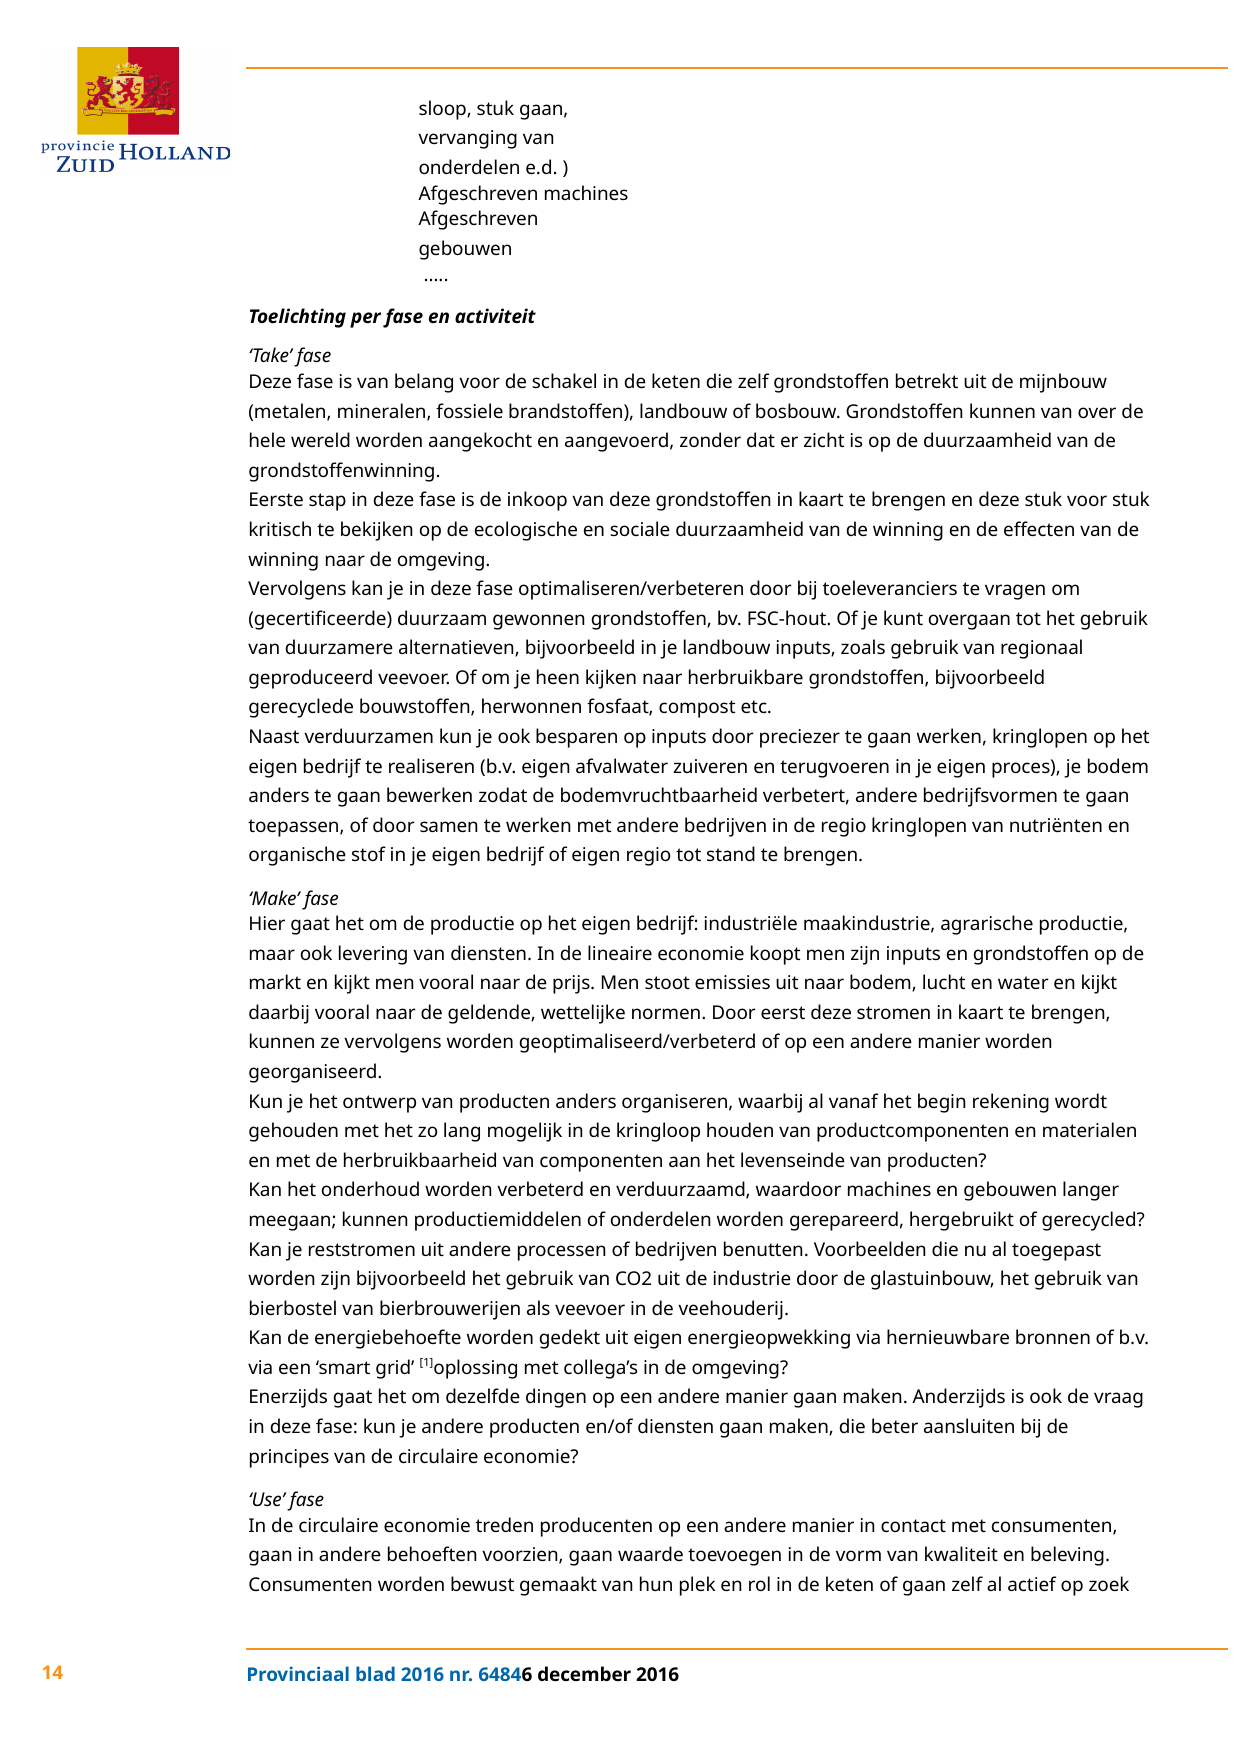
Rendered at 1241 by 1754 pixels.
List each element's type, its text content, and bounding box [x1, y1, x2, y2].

text Kan de energiebehoefte worden gedekt uit eigen energieopwekking via hernieuwbare bronnen of b.v. via een ‘smart grid’ [1]oplossing met collega’s in de omgeving? [248, 1324, 1152, 1380]
table_cell [248, 95, 418, 180]
text ‘Make’ fase [248, 885, 1152, 910]
table_cell [804, 261, 974, 286]
table_cell [248, 205, 418, 261]
table_cell [974, 261, 1152, 286]
text Vervolgens kan je in deze fase optimaliseren/verbeteren door bij toeleveranciers te vragen om (gecertificeerde) duurzaam gewonnen grondstoffen, bv. FSC-hout. Of je kunt overgaan tot het gebruik van duurzamere alternatieven, bijvoorbeeld in je landbouw inputs, zoals gebruik van regionaal geproduceerd veevoer. Of om je heen kijken naar herbruikbare grondstoffen, bijvoorbeeld gerecyclede bouwstoffen, herwonnen fosfaat, compost etc. [248, 575, 1152, 719]
table_cell sloop, stuk gaan, vervanging van onderdelen e.d. ) [418, 95, 633, 180]
table_cell [633, 261, 803, 286]
table_cell [633, 205, 803, 261]
table_cell [804, 205, 974, 261]
table_cell [804, 95, 974, 180]
table_cell [974, 180, 1152, 205]
text Kan het onderhoud worden verbeterd en verduurzaamd, waardoor machines en gebouwen langer meegaan; kunnen productiemiddelen of onderdelen worden gerepareerd, hergebruikt of gerecycled? [248, 1177, 1152, 1232]
table_cell Afgeschreven gebouwen [418, 205, 633, 261]
text Toelichting per fase en activiteit [248, 303, 1152, 329]
text Enerzijds gaat het om dezelfde dingen op een andere manier gaan maken. Anderzijds is ook de vraag in deze fase: kun je andere producten en/of diensten gaan maken, die beter aansluiten bij de principes van de circulaire economie? [248, 1384, 1152, 1469]
table_cell [974, 205, 1152, 261]
text Kun je het ontwerp van producten anders organiseren, waarbij al vanaf het begin rekening wordt gehouden met het zo lang mogelijk in de kringloop houden van productcomponenten en materialen en met de herbruikbaarheid van componenten aan het levenseinde van producten? [248, 1088, 1152, 1173]
text ‘Take’ fase [248, 342, 1152, 368]
text Naast verduurzamen kun je ook besparen op inputs door preciezer te gaan werken, kringlopen op het eigen bedrijf te realiseren (b.v. eigen afvalwater zuiveren en terugvoeren in je eigen proces), je bodem anders te gaan bewerken zodat de bodemvruchtbaarheid verbetert, andere bedrijfsvormen te gaan toepassen, of door samen te werken met andere bedrijven in de regio kringlopen van nutriënten en organische stof in je eigen bedrijf of eigen regio tot stand te brengen. [248, 723, 1152, 867]
table_cell [248, 180, 418, 205]
text Kan je reststromen uit andere processen of bedrijven benutten. Voorbeelden die nu al toegepast worden zijn bijvoorbeeld het gebruik van CO2 uit de industrie door de glastuinbouw, het gebruik van bierbostel van bierbrouwerijen als veevoer in de veehouderij. [248, 1236, 1152, 1321]
table_cell Afgeschreven machines [418, 180, 633, 205]
table_cell [248, 261, 418, 286]
text Eerste stap in deze fase is de inkoop van deze grondstoffen in kaart te brengen en deze stuk voor stuk kritisch te bekijken op de ecologische en sociale duurzaamheid van de winning en de effecten van de winning naar de omgeving. [248, 487, 1152, 571]
table_cell [804, 180, 974, 205]
picture [41, 47, 231, 172]
text Deze fase is van belang voor de schakel in de keten die zelf grondstoffen betrekt uit de mijnbouw (metalen, mineralen, fossiele brandstoffen), landbouw of bosbouw. Grondstoffen kunnen van over de hele wereld worden aangekocht en aangevoerd, zonder dat er zicht is op de duurzaamheid van de grondstoffenwinning. [248, 368, 1152, 483]
text ‘Use’ fase [248, 1486, 1152, 1512]
text In de circulaire economie treden producenten op een andere manier in contact met consumenten, gaan in andere behoeften voorzien, gaan waarde toevoegen in de vorm van kwaliteit en beleving. Consumenten worden bewust gemaakt van hun plek en rol in de keten of gaan zelf al actief op zoek [248, 1512, 1152, 1597]
text Hier gaat het om de productie op het eigen bedrijf: industriële maakindustrie, agrarische productie, maar ook levering van diensten. In de lineaire economie koopt men zijn inputs en grondstoffen op de markt en kijkt men vooral naar de prijs. Men stoot emissies uit naar bodem, lucht en water en kijkt daarbij vooral naar de geldende, wettelijke normen. Door eerst deze stromen in kaart te brengen, kunnen ze vervolgens worden geoptimaliseerd/verbeterd of op een andere manier worden georganiseerd. [248, 910, 1152, 1084]
table_cell ….. [418, 261, 633, 286]
table_cell [633, 95, 803, 180]
table_cell [974, 95, 1152, 180]
table_cell [633, 180, 803, 205]
